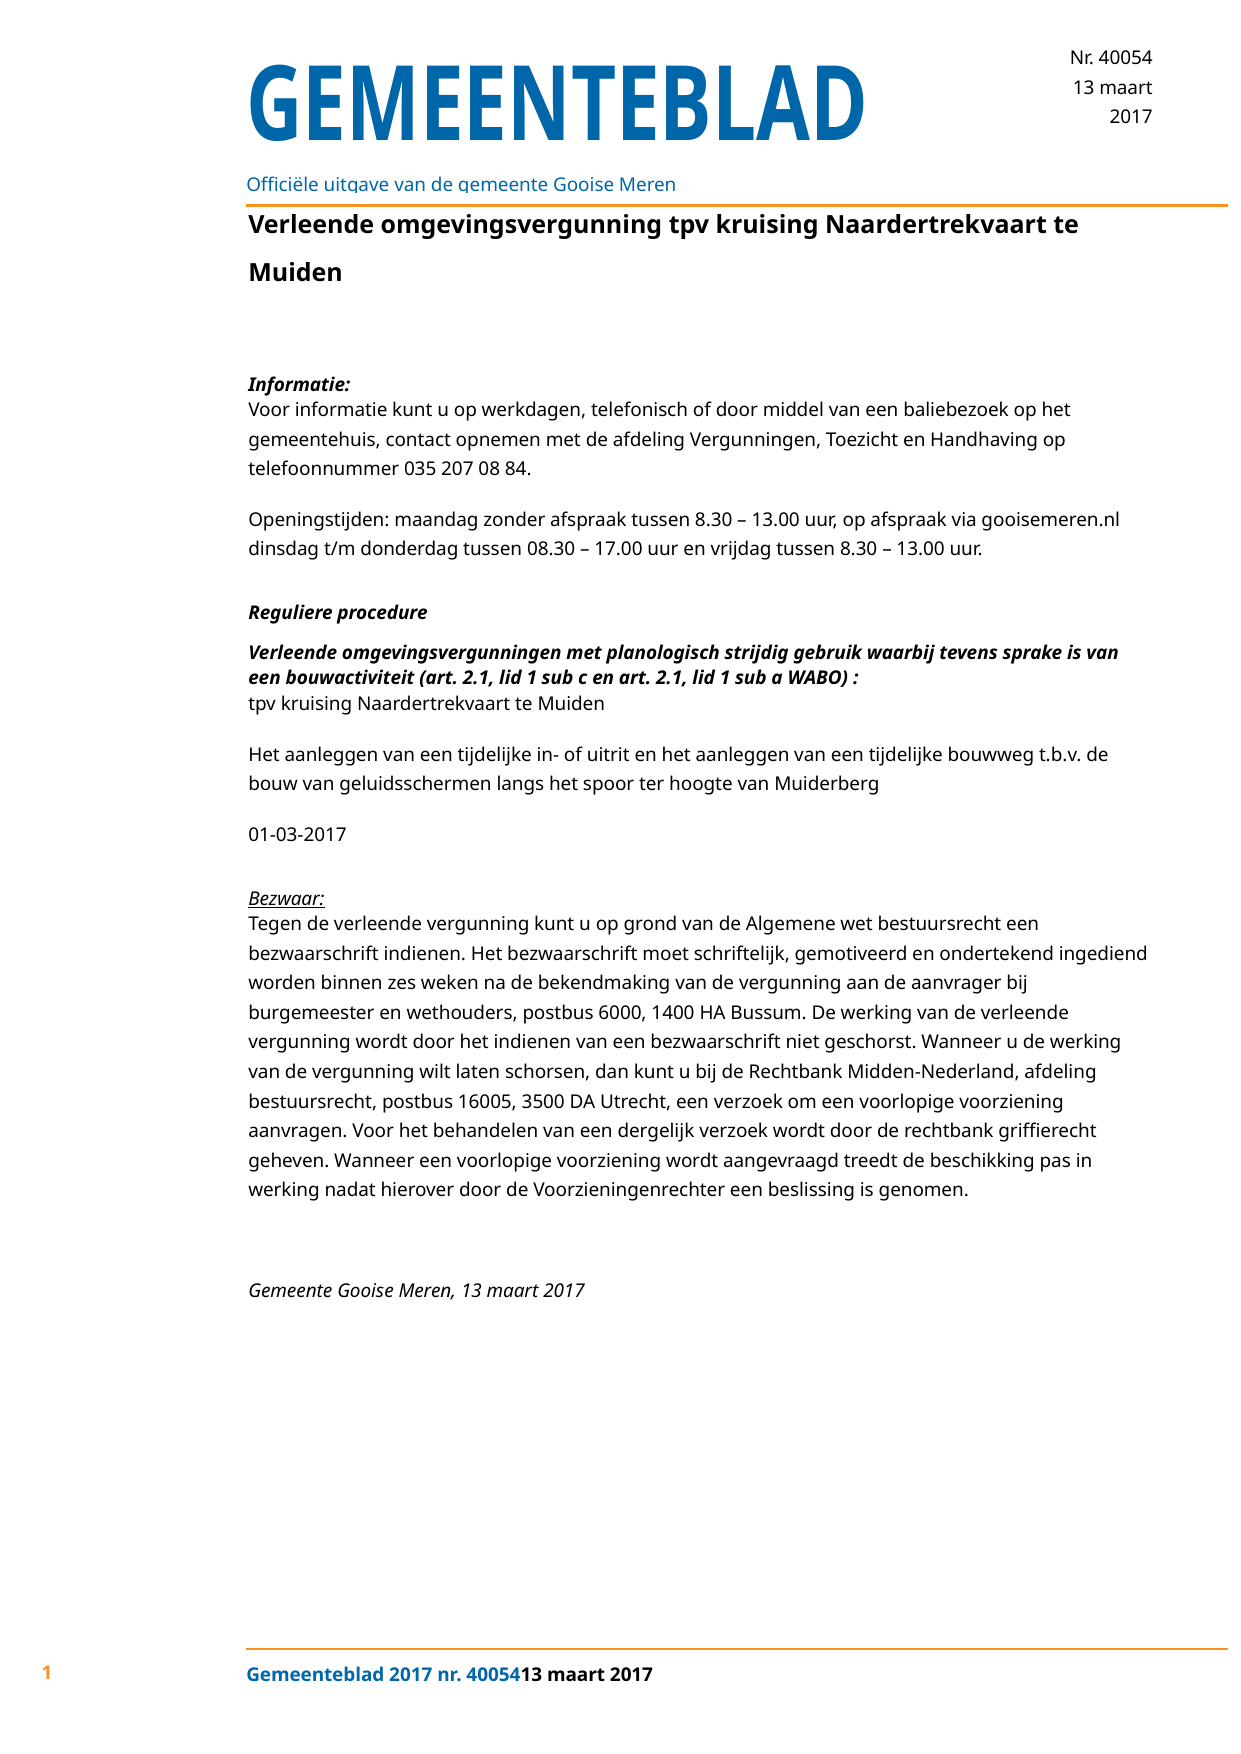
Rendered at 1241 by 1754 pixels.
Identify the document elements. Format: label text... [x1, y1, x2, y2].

text Openingstijden: maandag zonder afspraak tussen 8.30 – 13.00 uur, op afspraak via gooisemeren.nl dinsdag t/m donderdag tussen 08.30 – 17.00 uur en vrijdag tussen 8.30 – 13.00 uur. [248, 506, 1152, 561]
text Verleende omgevingsvergunning tpv kruising Naardertrekvaart te Muiden [248, 207, 1152, 288]
text tpv kruising Naardertrekvaart te Muiden [248, 690, 1152, 716]
text Het aanleggen van een tijdelijke in- of uitrit en het aanleggen van een tijdelijke bouwweg t.b.v. de bouw van geluidsschermen langs het spoor ter hoogte van Muiderberg [248, 741, 1152, 796]
text 01-03-2017 [248, 821, 1152, 846]
picture [41, 47, 231, 172]
text Reguliere procedure [248, 599, 1152, 625]
text Bezwaar: [248, 885, 1152, 910]
text Informatie: [248, 371, 1152, 396]
text Voor informatie kunt u op werkdagen, telefonisch of door middel van een baliebezoek op het gemeentehuis, contact opnemen met de afdeling Vergunningen, Toezicht en Handhaving op telefoonnummer 035 207 08 84. [248, 396, 1152, 481]
text Gemeente Gooise Meren, 13 maart 2017 [248, 1277, 1152, 1303]
text Verleende omgevingsvergunningen met planologisch strijdig gebruik waarbij tevens sprake is van een bouwactiviteit (art. 2.1, lid 1 sub c en art. 2.1, lid 1 sub a WABO) : [248, 639, 1152, 690]
text Tegen de verleende vergunning kunt u op grond van de Algemene wet bestuursrecht een bezwaarschrift indienen. Het bezwaarschrift moet schriftelijk, gemotiveerd en ondertekend ingediend worden binnen zes weken na de bekendmaking van de vergunning aan de aanvrager bij burgemeester en wethouders, postbus 6000, 1400 HA Bussum. De werking van de verleende vergunning wordt door het indienen van een bezwaarschrift niet geschorst. Wanneer u de werking van de vergunning wilt laten schorsen, dan kunt u bij de Rechtbank Midden-Nederland, afdeling bestuursrecht, postbus 16005, 3500 DA Utrecht, een verzoek om een voorlopige voorziening aanvragen. Voor het behandelen van een dergelijk verzoek wordt door de rechtbank griffierecht geheven. Wanneer een voorlopige voorziening wordt aangevraagd treedt de beschikking pas in werking nadat hierover door de Voorzieningenrechter een beslissing is genomen. [248, 910, 1152, 1202]
